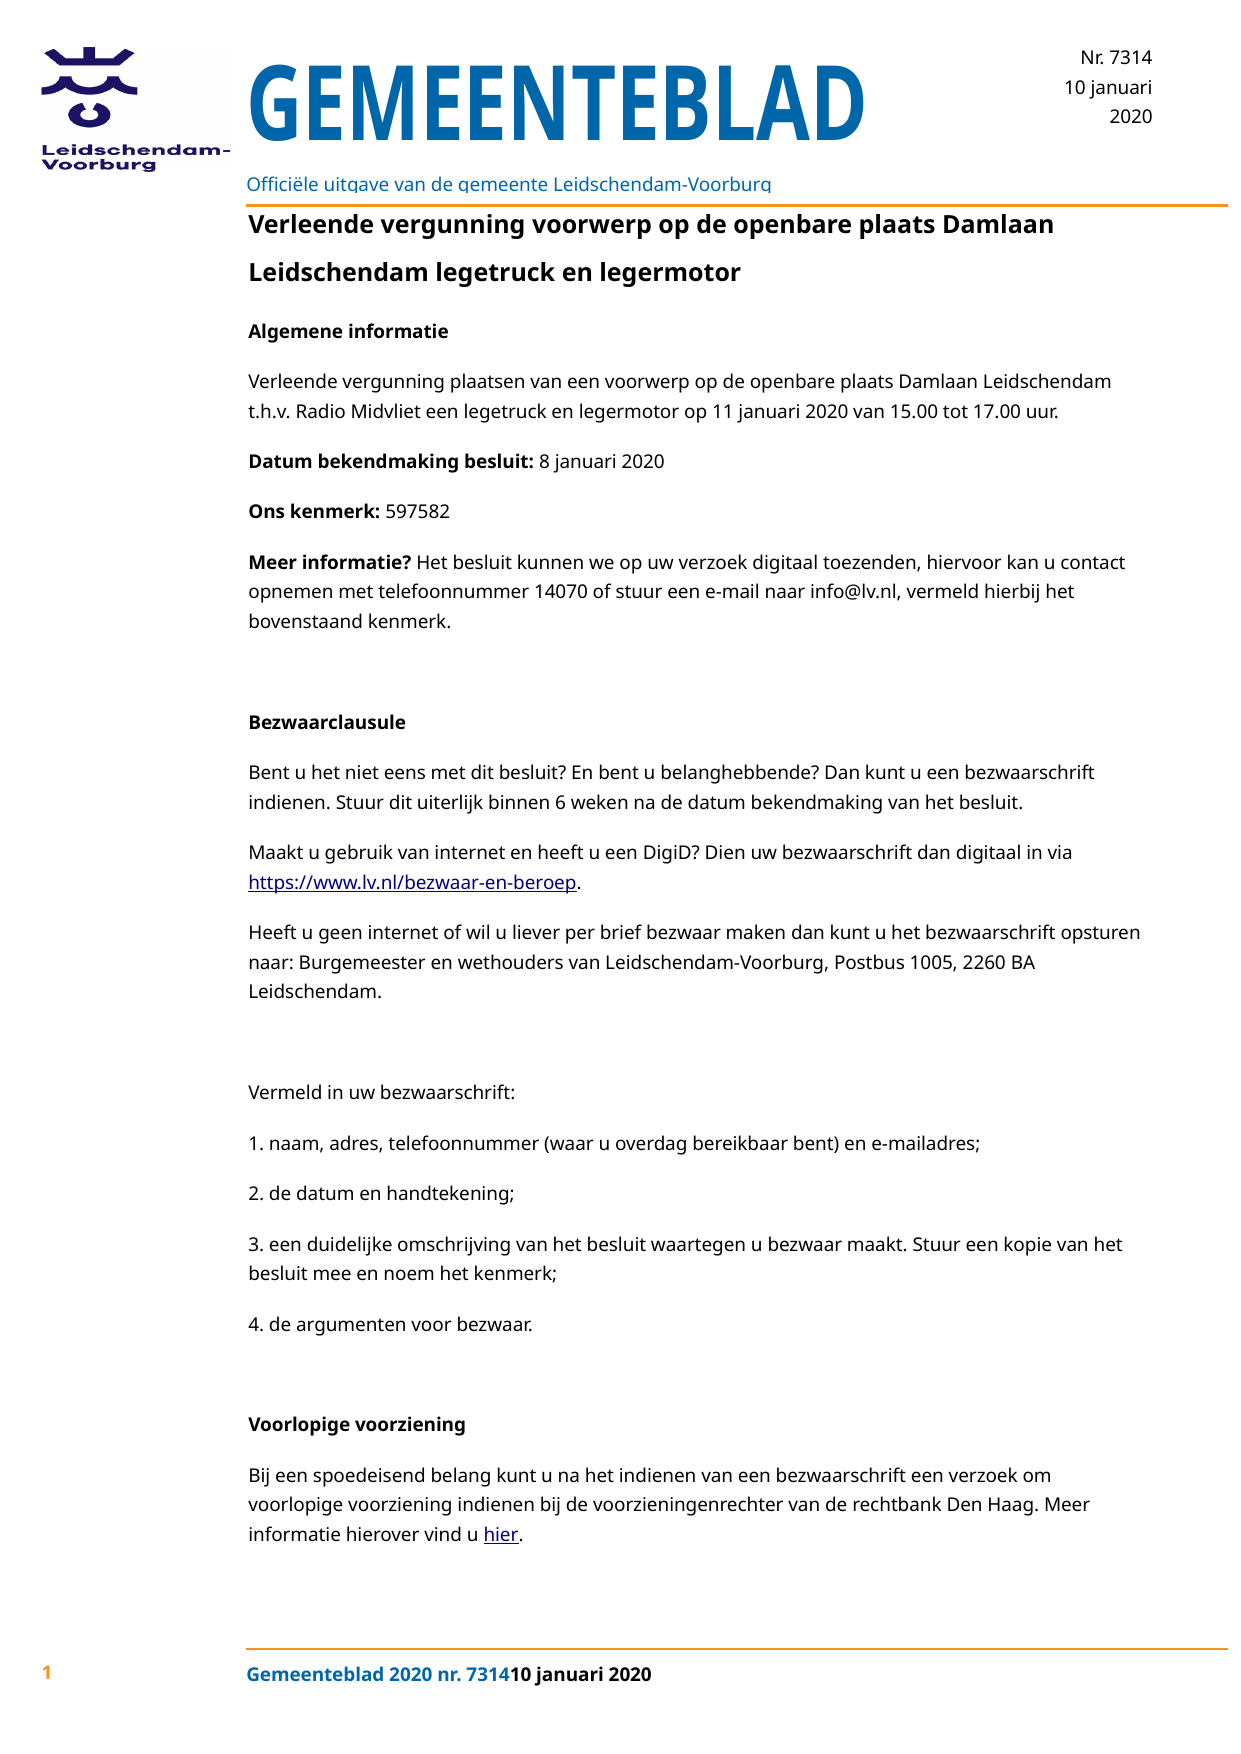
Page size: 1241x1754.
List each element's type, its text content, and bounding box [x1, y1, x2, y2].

text Bezwaarclausule [248, 709, 1152, 735]
text Datum bekendmaking besluit: 8 januari 2020 [248, 448, 1152, 474]
text Bent u het niet eens met dit besluit? En bent u belanghebbende? Dan kunt u een bezwaarschrift indienen. Stuur dit uiterlijk binnen 6 weken na de datum bekendmaking van het besluit. [248, 759, 1152, 815]
text 4. de argumenten voor bezwaar. [248, 1311, 1152, 1337]
text Ons kenmerk: 597582 [248, 499, 1152, 524]
text Meer informatie? Het besluit kunnen we op uw verzoek digitaal toezenden, hiervoor kan u contact opnemen met telefoonnummer 14070 of stuur een e-mail naar info@lv.nl, vermeld hierbij het bovenstaand kenmerk. [248, 549, 1152, 634]
text Heeft u geen internet of wil u liever per brief bezwaar maken dan kunt u het bezwaarschrift opsturen naar: Burgemeester en wethouders van Leidschendam-Voorburg, Postbus 1005, 2260 BA Leidschendam. [248, 919, 1152, 1004]
text Voorlopige voorziening [248, 1412, 1152, 1437]
text Verleende vergunning voorwerp op de openbare plaats Damlaan Leidschendam legetruck en legermotor [248, 207, 1152, 288]
text Maakt u gebruik van internet en heeft u een DigiD? Dien uw bezwaarschrift dan digitaal in via https://www.lv.nl/bezwaar-en-beroep. [248, 839, 1152, 895]
picture [41, 47, 231, 172]
text Verleende vergunning plaatsen van een voorwerp op de openbare plaats Damlaan Leidschendam t.h.v. Radio Midvliet een legetruck en legermotor op 11 januari 2020 van 15.00 tot 17.00 uur. [248, 368, 1152, 424]
text Bij een spoedeisend belang kunt u na het indienen van een bezwaarschrift een verzoek om voorlopige voorziening indienen bij de voorzieningenrechter van de rechtbank Den Haag. Meer informatie hierover vind u hier. [248, 1462, 1152, 1547]
text 3. een duidelijke omschrijving van het besluit waartegen u bezwaar maakt. Stuur een kopie van het besluit mee en noem het kenmerk; [248, 1231, 1152, 1286]
text 1. naam, adres, telefoonnummer (waar u overdag bereikbaar bent) en e-mailadres; [248, 1130, 1152, 1156]
text Vermeld in uw bezwaarschrift: [248, 1079, 1152, 1105]
text Algemene informatie [248, 318, 1152, 344]
text 2. de datum en handtekening; [248, 1180, 1152, 1206]
